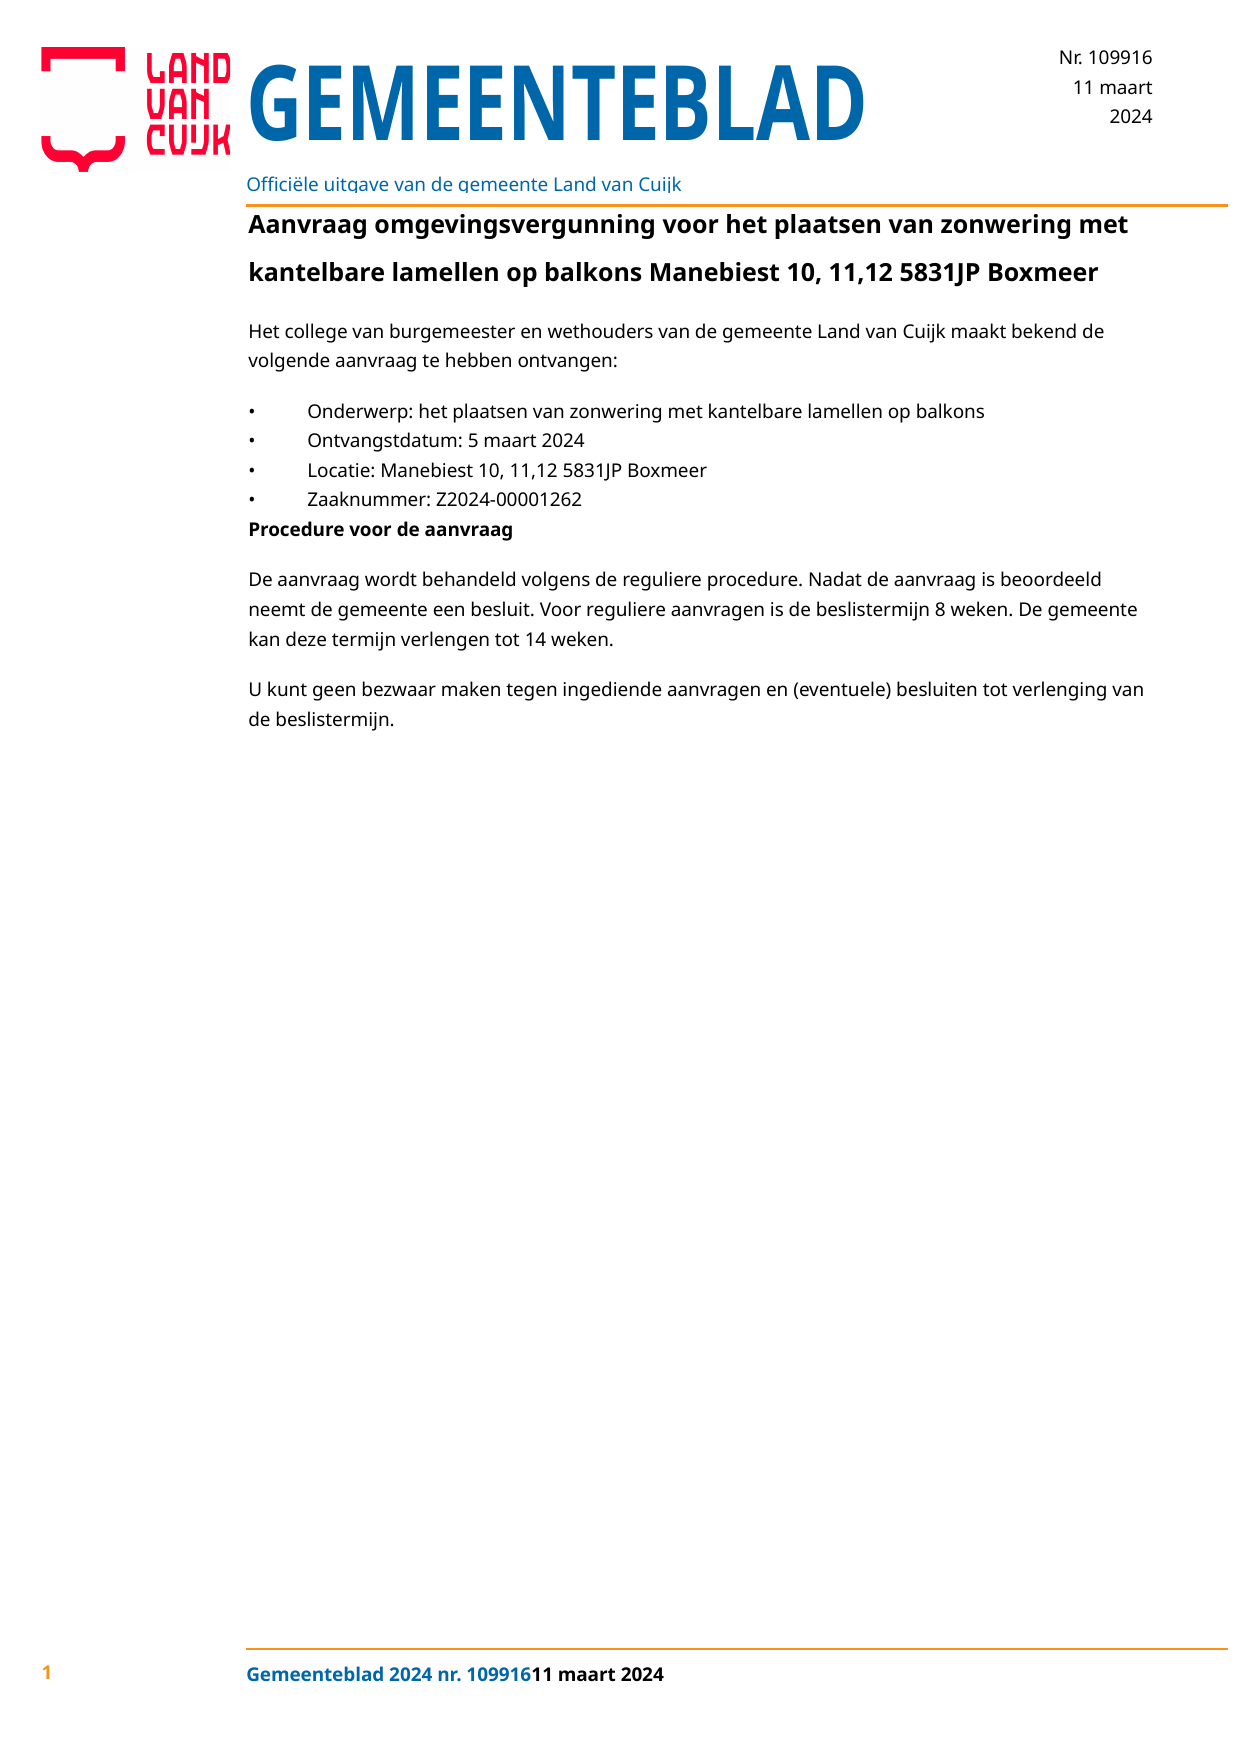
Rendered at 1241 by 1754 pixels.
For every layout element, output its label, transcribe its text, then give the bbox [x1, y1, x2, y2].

picture [41, 47, 231, 172]
text Procedure voor de aanvraag [248, 516, 1152, 542]
list Zaaknummer: Z2024-00001262 [248, 487, 1152, 512]
list Locatie: Manebiest 10, 11,12 5831JP Boxmeer [248, 457, 1152, 483]
text Aanvraag omgevingsvergunning voor het plaatsen van zonwering met kantelbare lamellen op balkons Manebiest 10, 11,12 5831JP Boxmeer [248, 207, 1152, 288]
text Het college van burgemeester en wethouders van de gemeente Land van Cuijk maakt bekend de volgende aanvraag te hebben ontvangen: [248, 318, 1152, 373]
list Onderwerp: het plaatsen van zonwering met kantelbare lamellen op balkons [248, 398, 1152, 424]
list Ontvangstdatum: 5 maart 2024 [248, 427, 1152, 453]
text De aanvraag wordt behandeld volgens de reguliere procedure. Nadat de aanvraag is beoordeeld neemt de gemeente een besluit. Voor reguliere aanvragen is de beslistermijn 8 weken. De gemeente kan deze termijn verlengen tot 14 weken. [248, 567, 1152, 652]
text U kunt geen bezwaar maken tegen ingediende aanvragen en (eventuele) besluiten tot verlenging van de beslistermijn. [248, 676, 1152, 732]
